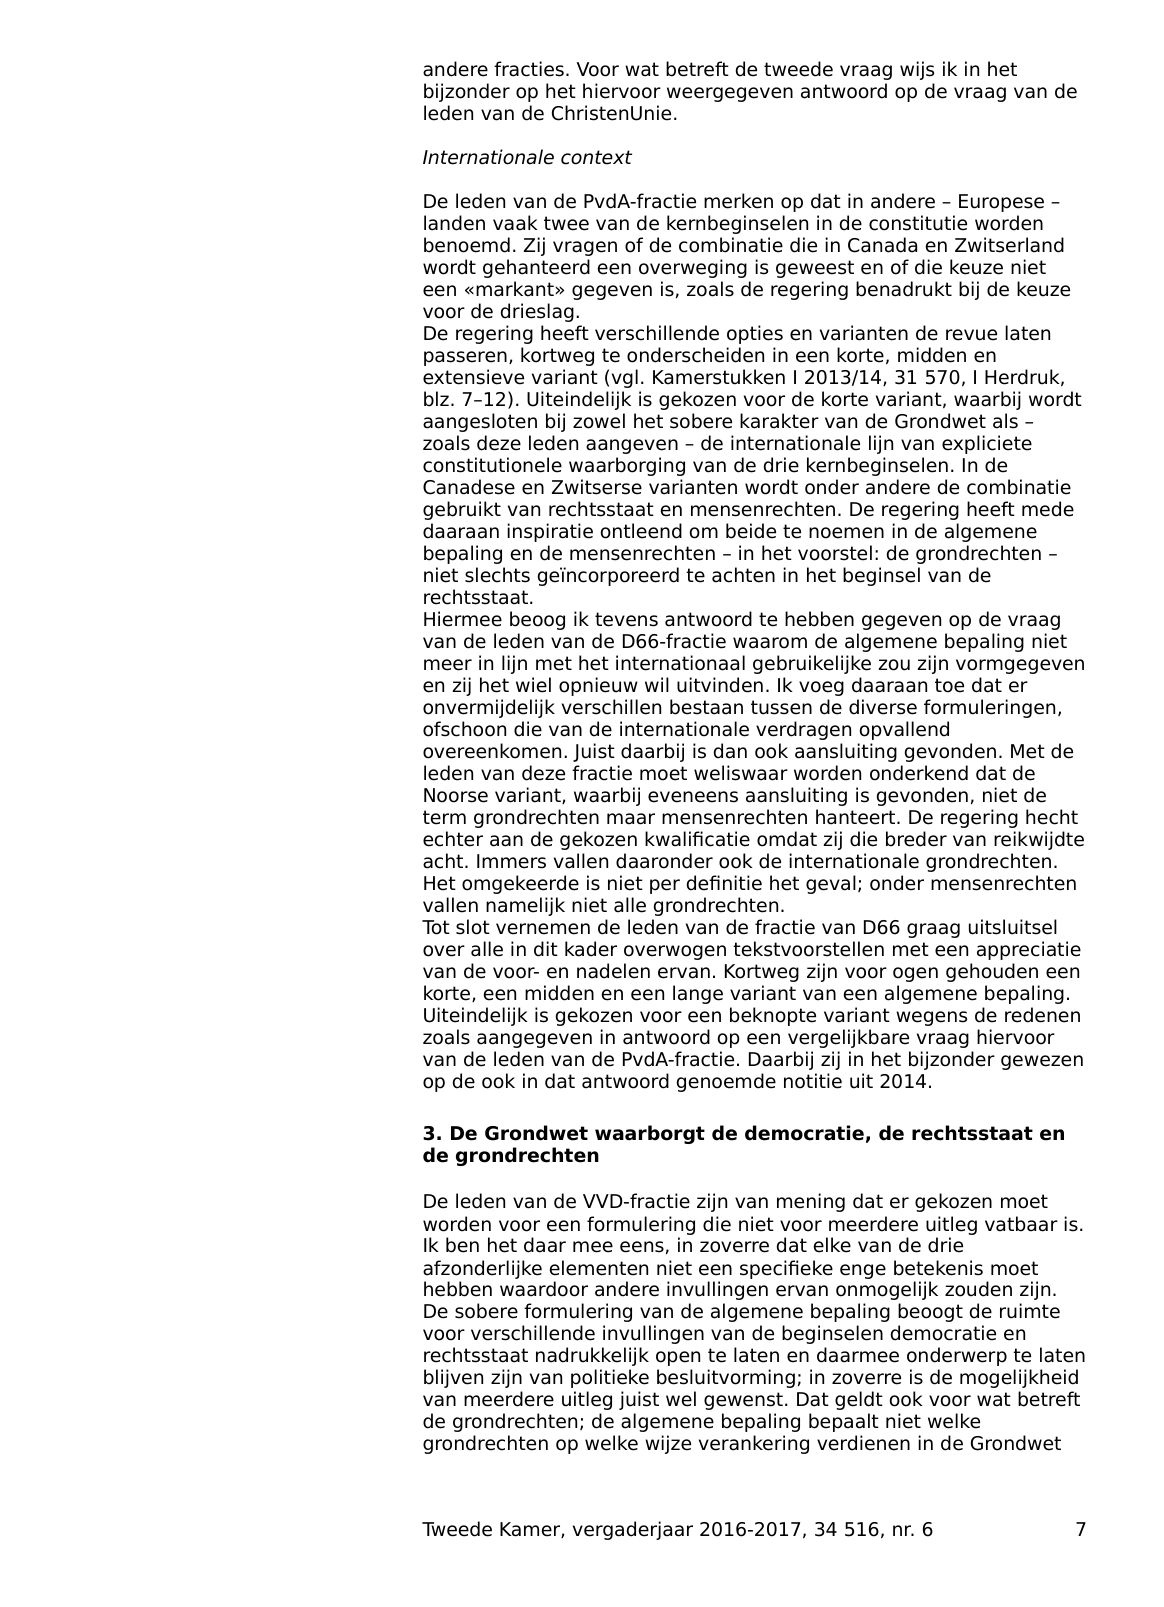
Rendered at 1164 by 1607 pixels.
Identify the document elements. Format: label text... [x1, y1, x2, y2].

text De leden van de PvdA-fractie merken op dat in andere – Europese – landen vaak twee van de kernbeginselen in de constitutie worden benoemd. Zij vragen of de combinatie die in Canada en Zwitserland wordt gehanteerd een overweging is geweest en of die keuze niet een «markant» gegeven is, zoals de regering benadrukt bij de keuze voor de drieslag. [422, 191, 1087, 323]
subtitle 3. De Grondwet waarborgt de democratie, de rechtsstaat en de grondrechten [422, 1122, 1087, 1166]
text Tot slot vernemen de leden van de fractie van D66 graag uitsluitsel over alle in dit kader overwogen tekstvoorstellen met een appreciatie van de voor- en nadelen ervan. Kortweg zijn voor ogen gehouden een korte, een midden en een lange variant van een algemene bepaling. Uiteindelijk is gekozen voor een beknopte variant wegens de redenen zoals aangegeven in antwoord op een vergelijkbare vraag hiervoor van de leden van de PvdA-fractie. Daarbij zij in het bijzonder gewezen op de ook in dat antwoord genoemde notitie uit 2014. [422, 917, 1087, 1092]
subtitle Internationale context [422, 147, 1087, 169]
text De regering heeft verschillende opties en varianten de revue laten passeren, kortweg te onderscheiden in een korte, midden en extensieve variant (vgl. Kamerstukken I 2013/14, 31 570, I Herdruk, blz. 7–12). Uiteindelijk is gekozen voor de korte variant, waarbij wordt aangesloten bij zowel het sobere karakter van de Grondwet als – zoals deze leden aangeven – de internationale lijn van expliciete constitutionele waarborging van de drie kernbeginselen. In de Canadese en Zwitserse varianten wordt onder andere de combinatie gebruikt van rechtsstaat en mensenrechten. De regering heeft mede daaraan inspiratie ontleend om beide te noemen in de algemene bepaling en de mensenrechten – in het voorstel: de grondrechten – niet slechts geïncorporeerd te achten in het beginsel van de rechtsstaat. [422, 323, 1087, 609]
text Hiermee beoog ik tevens antwoord te hebben gegeven op de vraag van de leden van de D66-fractie waarom de algemene bepaling niet meer in lijn met het internationaal gebruikelijke zou zijn vormgegeven en zij het wiel opnieuw wil uitvinden. Ik voeg daaraan toe dat er onvermijdelijk verschillen bestaan tussen de diverse formuleringen, ofschoon die van de internationale verdragen opvallend overeenkomen. Juist daarbij is dan ook aansluiting gevonden. Met de leden van deze fractie moet weliswaar worden onderkend dat de Noorse variant, waarbij eveneens aansluiting is gevonden, niet de term grondrechten maar mensenrechten hanteert. De regering hecht echter aan de gekozen kwalificatie omdat zij die breder van reikwijdte acht. Immers vallen daaronder ook de internationale grondrechten. Het omgekeerde is niet per definitie het geval; onder mensenrechten vallen namelijk niet alle grondrechten. [422, 609, 1087, 917]
text De leden van de VVD-fractie zijn van mening dat er gekozen moet worden voor een formulering die niet voor meerdere uitleg vatbaar is. Ik ben het daar mee eens, in zoverre dat elke van de drie afzonderlijke elementen niet een specifieke enge betekenis moet hebben waardoor andere invullingen ervan onmogelijk zouden zijn. De sobere formulering van de algemene bepaling beoogt de ruimte voor verschillende invullingen van de beginselen democratie en rechtsstaat nadrukkelijk open te laten en daarmee onderwerp te laten blijven zijn van politieke besluitvorming; in zoverre is de mogelijkheid van meerdere uitleg juist wel gewenst. Dat geldt ook voor wat betreft de grondrechten; de algemene bepaling bepaalt niet welke grondrechten op welke wijze verankering verdienen in de Grondwet [422, 1191, 1087, 1455]
text andere fracties. Voor wat betreft de tweede vraag wijs ik in het bijzonder op het hiervoor weergegeven antwoord op de vraag van de leden van de ChristenUnie. [422, 59, 1087, 125]
